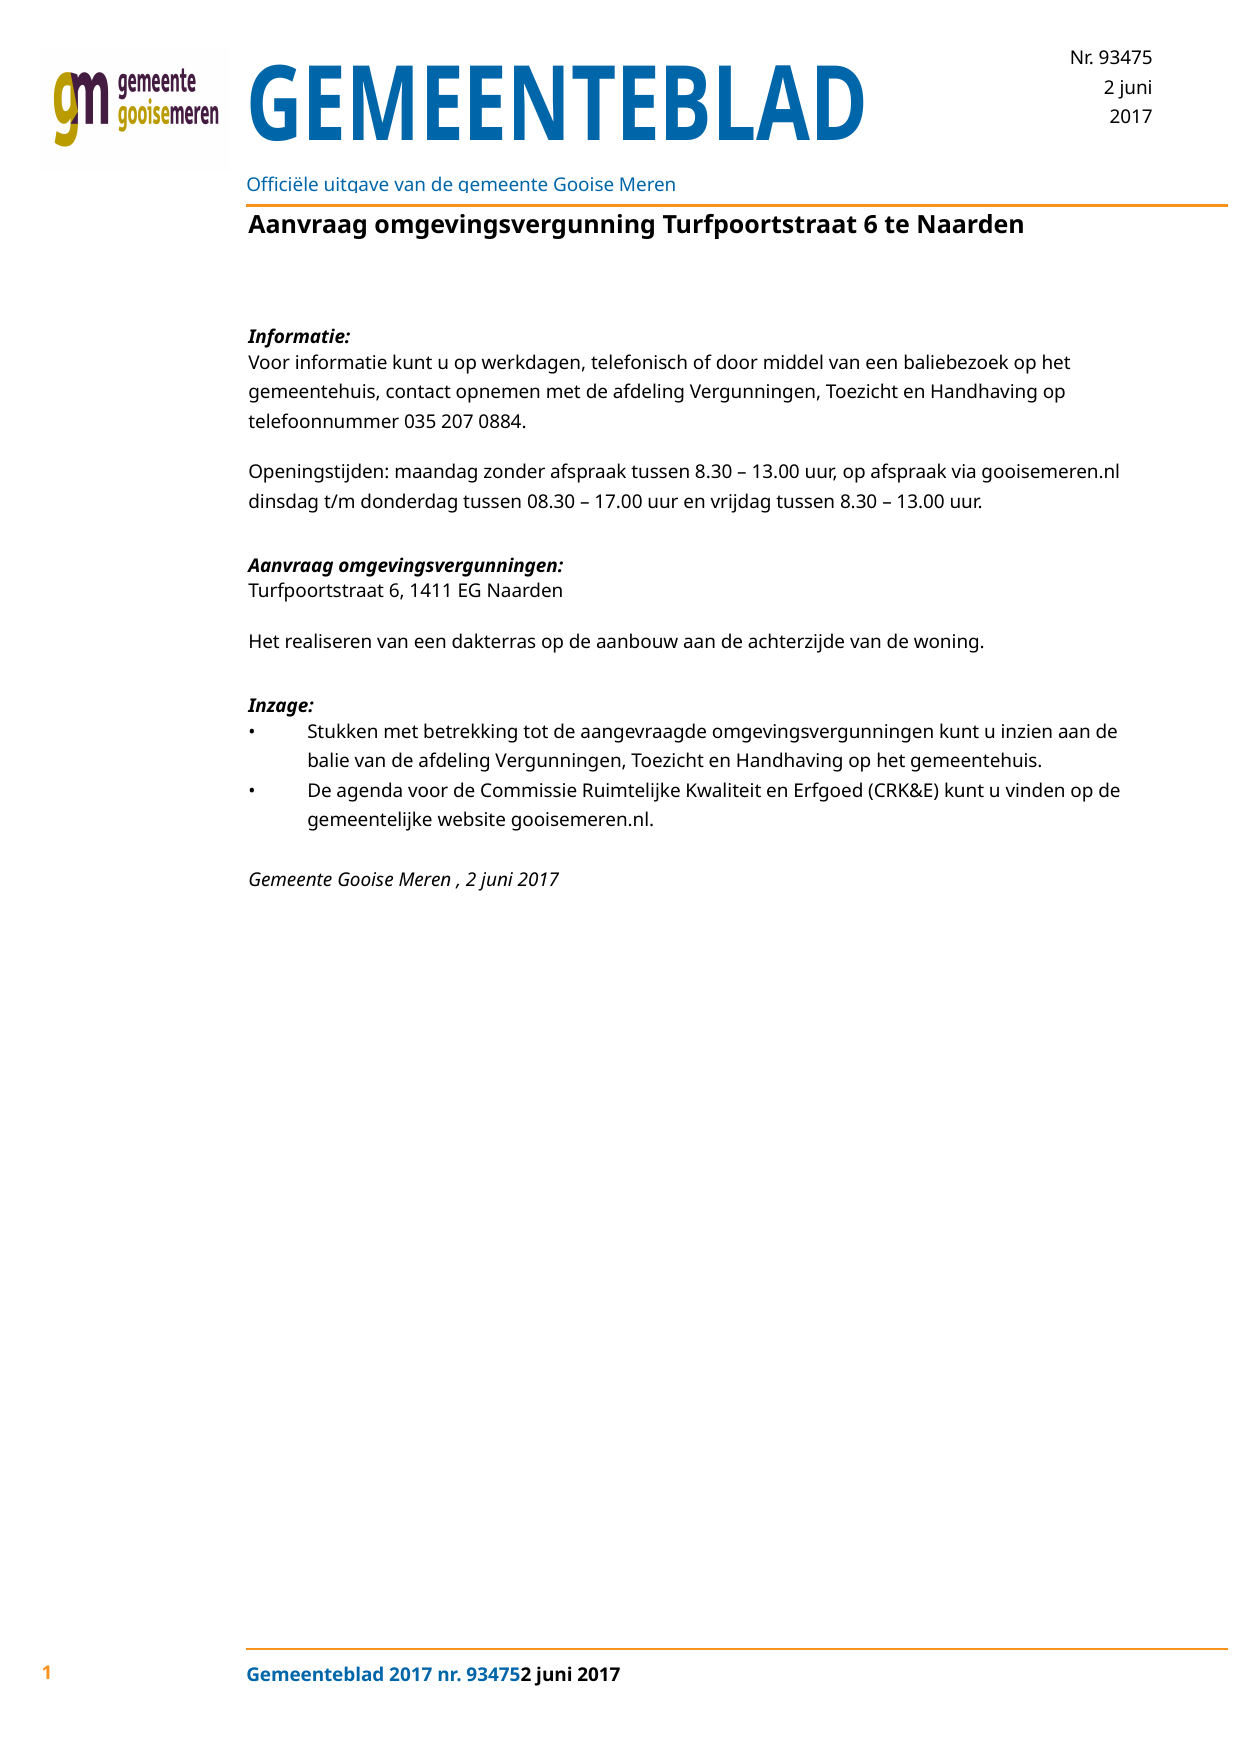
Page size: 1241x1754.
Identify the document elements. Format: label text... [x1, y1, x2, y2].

list Stukken met betrekking tot de aangevraagde omgevingsvergunningen kunt u inzien aan de balie van de afdeling Vergunningen, Toezicht en Handhaving op het gemeentehuis. [248, 718, 1152, 773]
text Aanvraag omgevingsvergunning Turfpoortstraat 6 te Naarden [248, 207, 1152, 241]
text Openingstijden: maandag zonder afspraak tussen 8.30 – 13.00 uur, op afspraak via gooisemeren.nl dinsdag t/m donderdag tussen 08.30 – 17.00 uur en vrijdag tussen 8.30 – 13.00 uur. [248, 458, 1152, 514]
text Gemeente Gooise Meren , 2 juni 2017 [248, 866, 1152, 891]
list De agenda voor de Commissie Ruimtelijke Kwaliteit en Erfgoed (CRK&E) kunt u vinden op de gemeentelijke website gooisemeren.nl. [248, 777, 1152, 832]
text Het realiseren van een dakterras op de aanbouw aan de achterzijde van de woning. [248, 628, 1152, 654]
text Turfpoortstraat 6, 1411 EG Naarden [248, 578, 1152, 603]
text Informatie: [248, 323, 1152, 349]
text Aanvraag omgevingsvergunningen: [248, 552, 1152, 578]
text Inzage: [248, 692, 1152, 718]
text Voor informatie kunt u op werkdagen, telefonisch of door middel van een baliebezoek op het gemeentehuis, contact opnemen met de afdeling Vergunningen, Toezicht en Handhaving op telefoonnummer 035 207 0884. [248, 349, 1152, 434]
picture [41, 47, 231, 172]
